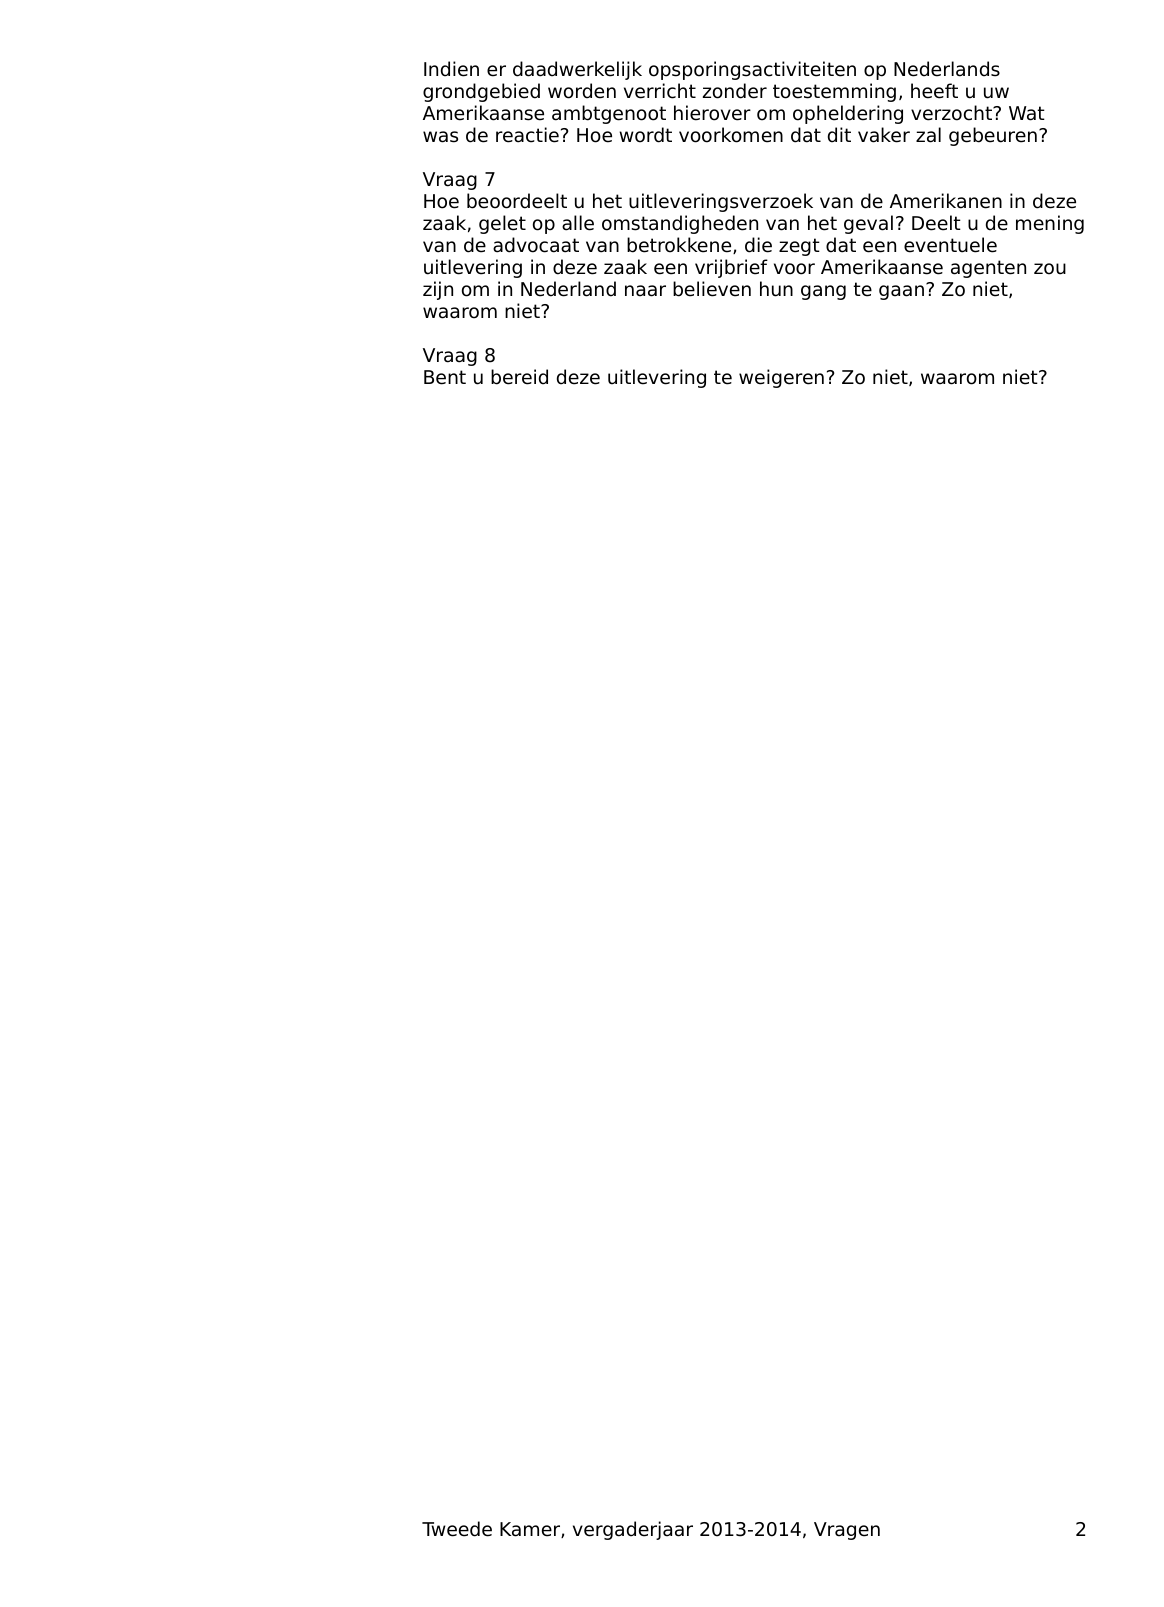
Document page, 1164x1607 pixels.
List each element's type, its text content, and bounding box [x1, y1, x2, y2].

text Bent u bereid deze uitlevering te weigeren? Zo niet, waarom niet? [422, 367, 1087, 389]
text Vraag 7 [422, 169, 1087, 191]
text Indien er daadwerkelijk opsporingsactiviteiten op Nederlands grondgebied worden verricht zonder toestemming, heeft u uw Amerikaanse ambtgenoot hierover om opheldering verzocht? Wat was de reactie? Hoe wordt voorkomen dat dit vaker zal gebeuren? [422, 59, 1087, 147]
text Vraag 8 [422, 345, 1087, 367]
text Hoe beoordeelt u het uitleveringsverzoek van de Amerikanen in deze zaak, gelet op alle omstandigheden van het geval? Deelt u de mening van de advocaat van betrokkene, die zegt dat een eventuele uitlevering in deze zaak een vrijbrief voor Amerikaanse agenten zou zijn om in Nederland naar believen hun gang te gaan? Zo niet, waarom niet? [422, 191, 1087, 323]
